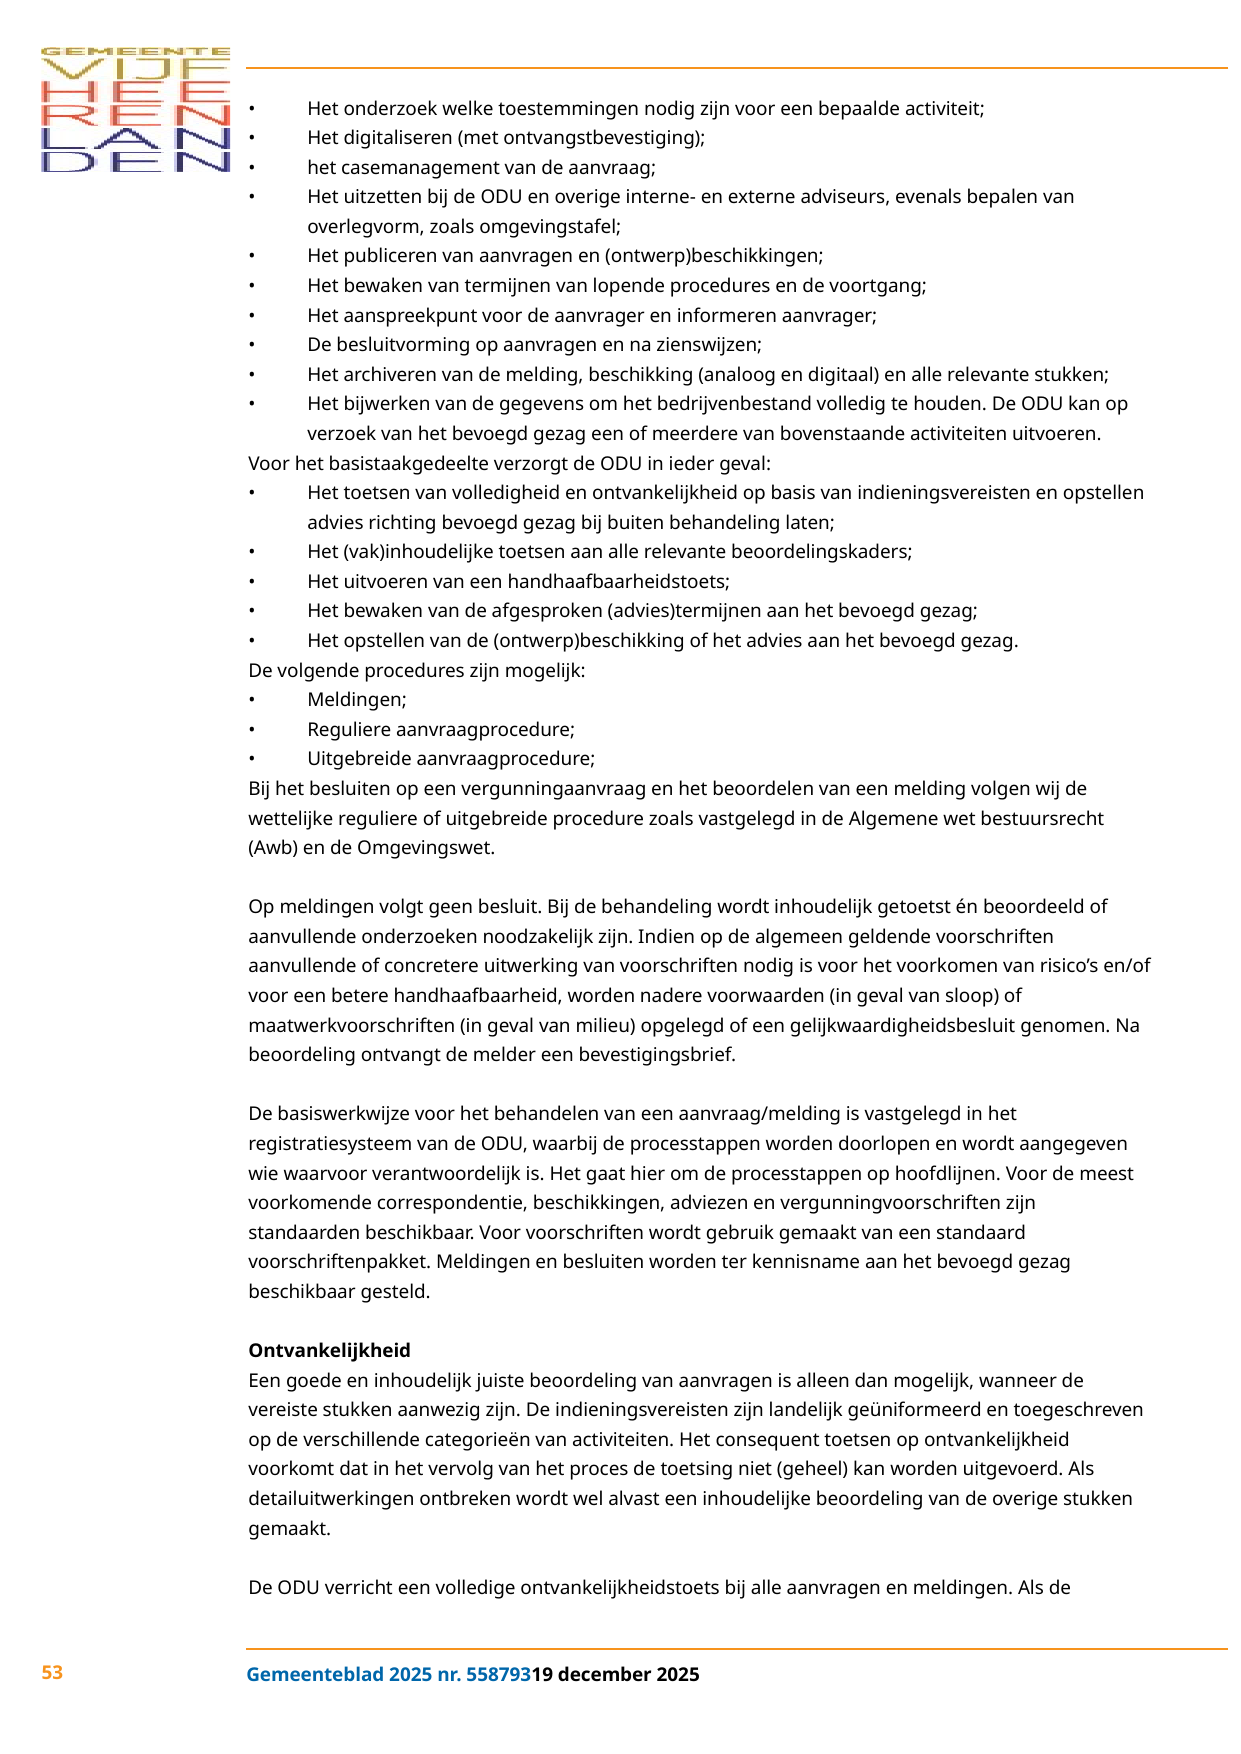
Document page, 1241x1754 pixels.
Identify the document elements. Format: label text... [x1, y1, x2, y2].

list Uitgebreide aanvraagprocedure; [248, 746, 1152, 771]
list Het toetsen van volledigheid en ontvankelijkheid op basis van indieningsvereisten en opstellen advies richting bevoegd gezag bij buiten behandeling laten; [248, 479, 1152, 535]
list het casemanagement van de aanvraag; [248, 154, 1152, 180]
text Ontvankelijkheid [248, 1337, 1152, 1363]
text Bij het besluiten op een vergunningaanvraag en het beoordelen van een melding volgen wij de wettelijke reguliere of uitgebreide procedure zoals vastgelegd in de Algemene wet bestuursrecht (Awb) en de Omgevingswet. [248, 775, 1152, 860]
list Het archiveren van de melding, beschikking (analoog en digitaal) en alle relevante stukken; [248, 361, 1152, 387]
list Het onderzoek welke toestemmingen nodig zijn voor een bepaalde activiteit; [248, 95, 1152, 121]
text Voor het basistaakgedeelte verzorgt de ODU in ieder geval: [248, 450, 1152, 476]
picture [41, 47, 231, 172]
list Het bewaken van termijnen van lopende procedures en de voortgang; [248, 272, 1152, 298]
list Meldingen; [248, 686, 1152, 712]
list Het digitaliseren (met ontvangstbevestiging); [248, 124, 1152, 150]
text De volgende procedures zijn mogelijk: [248, 657, 1152, 683]
list Reguliere aanvraagprocedure; [248, 716, 1152, 742]
text De ODU verricht een volledige ontvankelijkheidstoets bij alle aanvragen en meldingen. Als de [248, 1574, 1152, 1600]
list Het bewaken van de afgesproken (advies)termijnen aan het bevoegd gezag; [248, 598, 1152, 623]
list Het uitzetten bij de ODU en overige interne- en externe adviseurs, evenals bepalen van overlegvorm, zoals omgevingstafel; [248, 183, 1152, 239]
text De basiswerkwijze voor het behandelen van een aanvraag/melding is vastgelegd in het registratiesysteem van de ODU, waarbij de processtappen worden doorlopen en wordt aangegeven wie waarvoor verantwoordelijk is. Het gaat hier om de processtappen op hoofdlijnen. Voor de meest voorkomende correspondentie, beschikkingen, adviezen en vergunningvoorschriften zijn standaarden beschikbaar. Voor voorschriften wordt gebruik gemaakt van een standaard voorschriftenpakket. Meldingen en besluiten worden ter kennisname aan het bevoegd gezag beschikbaar gesteld. [248, 1101, 1152, 1304]
text Een goede en inhoudelijk juiste beoordeling van aanvragen is alleen dan mogelijk, wanneer de vereiste stukken aanwezig zijn. De indieningsvereisten zijn landelijk geüniformeerd en toegeschreven op de verschillende categorieën van activiteiten. Het consequent toetsen op ontvankelijkheid voorkomt dat in het vervolg van het proces de toetsing niet (geheel) kan worden uitgevoerd. Als detailuitwerkingen ontbreken wordt wel alvast een inhoudelijke beoordeling van de overige stukken gemaakt. [248, 1367, 1152, 1541]
list Het uitvoeren van een handhaafbaarheidstoets; [248, 568, 1152, 594]
list Het aanspreekpunt voor de aanvrager en informeren aanvrager; [248, 302, 1152, 328]
list Het bijwerken van de gegevens om het bedrijvenbestand volledig te houden. De ODU kan op verzoek van het bevoegd gezag een of meerdere van bovenstaande activiteiten uitvoeren. [248, 391, 1152, 446]
list Het (vak)inhoudelijke toetsen aan alle relevante beoordelingskaders; [248, 538, 1152, 564]
list De besluitvorming op aanvragen en na zienswijzen; [248, 331, 1152, 357]
text Op meldingen volgt geen besluit. Bij de behandeling wordt inhoudelijk getoetst én beoordeeld of aanvullende onderzoeken noodzakelijk zijn. Indien op de algemeen geldende voorschriften aanvullende of concretere uitwerking van voorschriften nodig is voor het voorkomen van risico’s en/of voor een betere handhaafbaarheid, worden nadere voorwaarden (in geval van sloop) of maatwerkvoorschriften (in geval van milieu) opgelegd of een gelijkwaardigheidsbesluit genomen. Na beoordeling ontvangt de melder een bevestigingsbrief. [248, 893, 1152, 1067]
list Het opstellen van de (ontwerp)beschikking of het advies aan het bevoegd gezag. [248, 627, 1152, 653]
list Het publiceren van aanvragen en (ontwerp)beschikkingen; [248, 243, 1152, 268]
